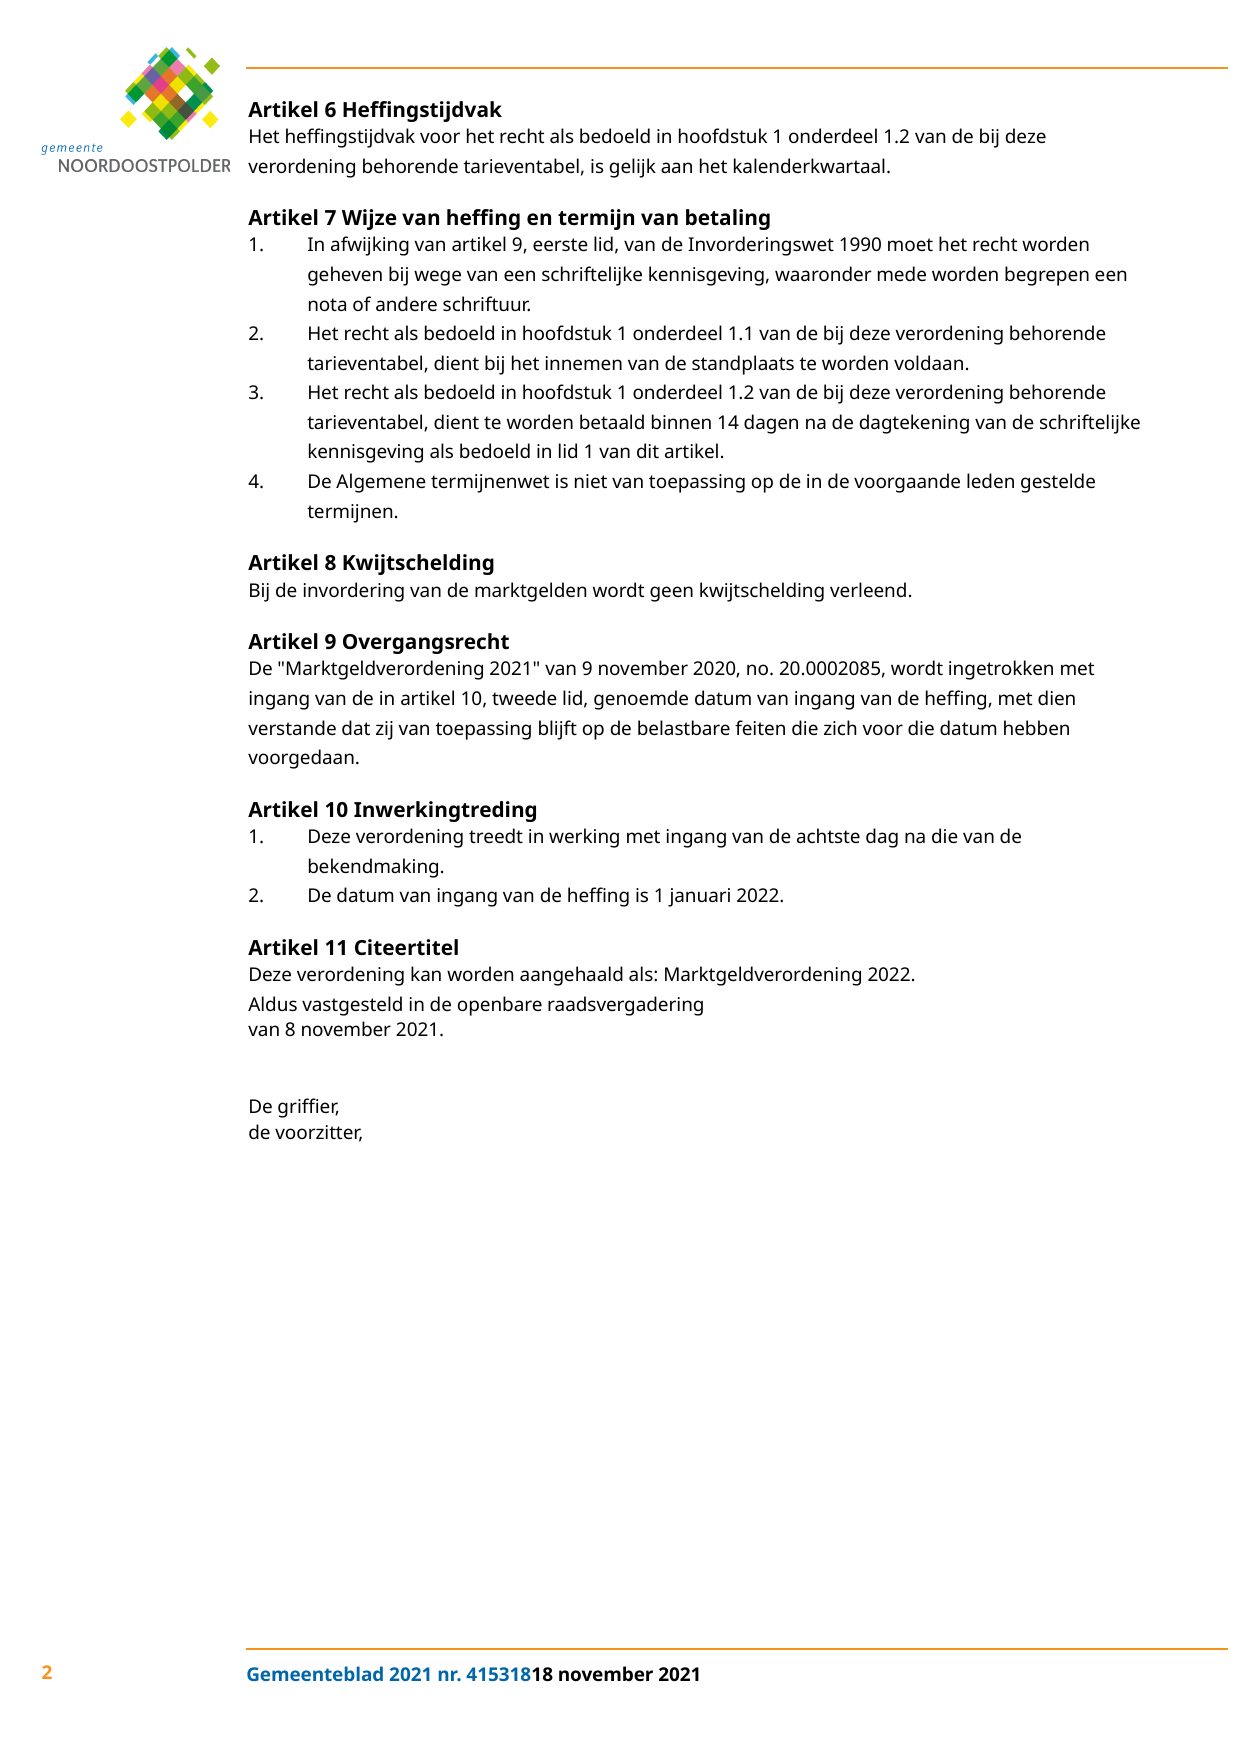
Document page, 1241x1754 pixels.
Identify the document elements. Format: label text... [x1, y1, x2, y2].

text Artikel 9 Overgangsrecht [248, 627, 1152, 656]
list Deze verordening treedt in werking met ingang van de achtste dag na die van de bekendmaking. [248, 823, 1152, 878]
list De Algemene termijnenwet is niet van toepassing op de in de voorgaande leden gestelde termijnen. [248, 468, 1152, 524]
text Bij de invordering van de marktgelden wordt geen kwijtschelding verleend. [248, 577, 1152, 602]
list Het recht als bedoeld in hoofdstuk 1 onderdeel 1.2 van de bij deze verordening behorende tarieventabel, dient te worden betaald binnen 14 dagen na de dagtekening van de schriftelijke kennisgeving als bedoeld in lid 1 van dit artikel. [248, 379, 1152, 464]
text Het heffingstijdvak voor het recht als bedoeld in hoofdstuk 1 onderdeel 1.2 van de bij deze verordening behorende tarieventabel, is gelijk aan het kalenderkwartaal. [248, 123, 1152, 178]
picture [41, 47, 231, 172]
text De "Marktgeldverordening 2021" van 9 november 2020, no. 20.0002085, wordt ingetrokken met ingang van de in artikel 10, tweede lid, genoemde datum van ingang van de heffing, met dien verstande dat zij van toepassing blijft op de belastbare feiten die zich voor die datum hebben voorgedaan. [248, 656, 1152, 770]
text de voorzitter, [248, 1119, 1152, 1145]
text De griffier, [248, 1094, 1152, 1119]
text Artikel 11 Citeertitel [248, 933, 1152, 961]
text Artikel 7 Wijze van heffing en termijn van betaling [248, 203, 1152, 232]
text Artikel 10 Inwerkingtreding [248, 795, 1152, 823]
text van 8 november 2021. [248, 1017, 1152, 1042]
text Deze verordening kan worden aangehaald als: Marktgeldverordening 2022. [248, 961, 1152, 987]
text Artikel 8 Kwijtschelding [248, 548, 1152, 577]
text Artikel 6 Heffingstijdvak [248, 95, 1152, 123]
text Aldus vastgesteld in de openbare raadsvergadering [248, 991, 1152, 1017]
list In afwijking van artikel 9, eerste lid, van de Invorderingswet 1990 moet het recht worden geheven bij wege van een schriftelijke kennisgeving, waaronder mede worden begrepen een nota of andere schriftuur. [248, 232, 1152, 317]
list De datum van ingang van de heffing is 1 januari 2022. [248, 882, 1152, 908]
list Het recht als bedoeld in hoofdstuk 1 onderdeel 1.1 van de bij deze verordening behorende tarieventabel, dient bij het innemen van de standplaats te worden voldaan. [248, 320, 1152, 376]
